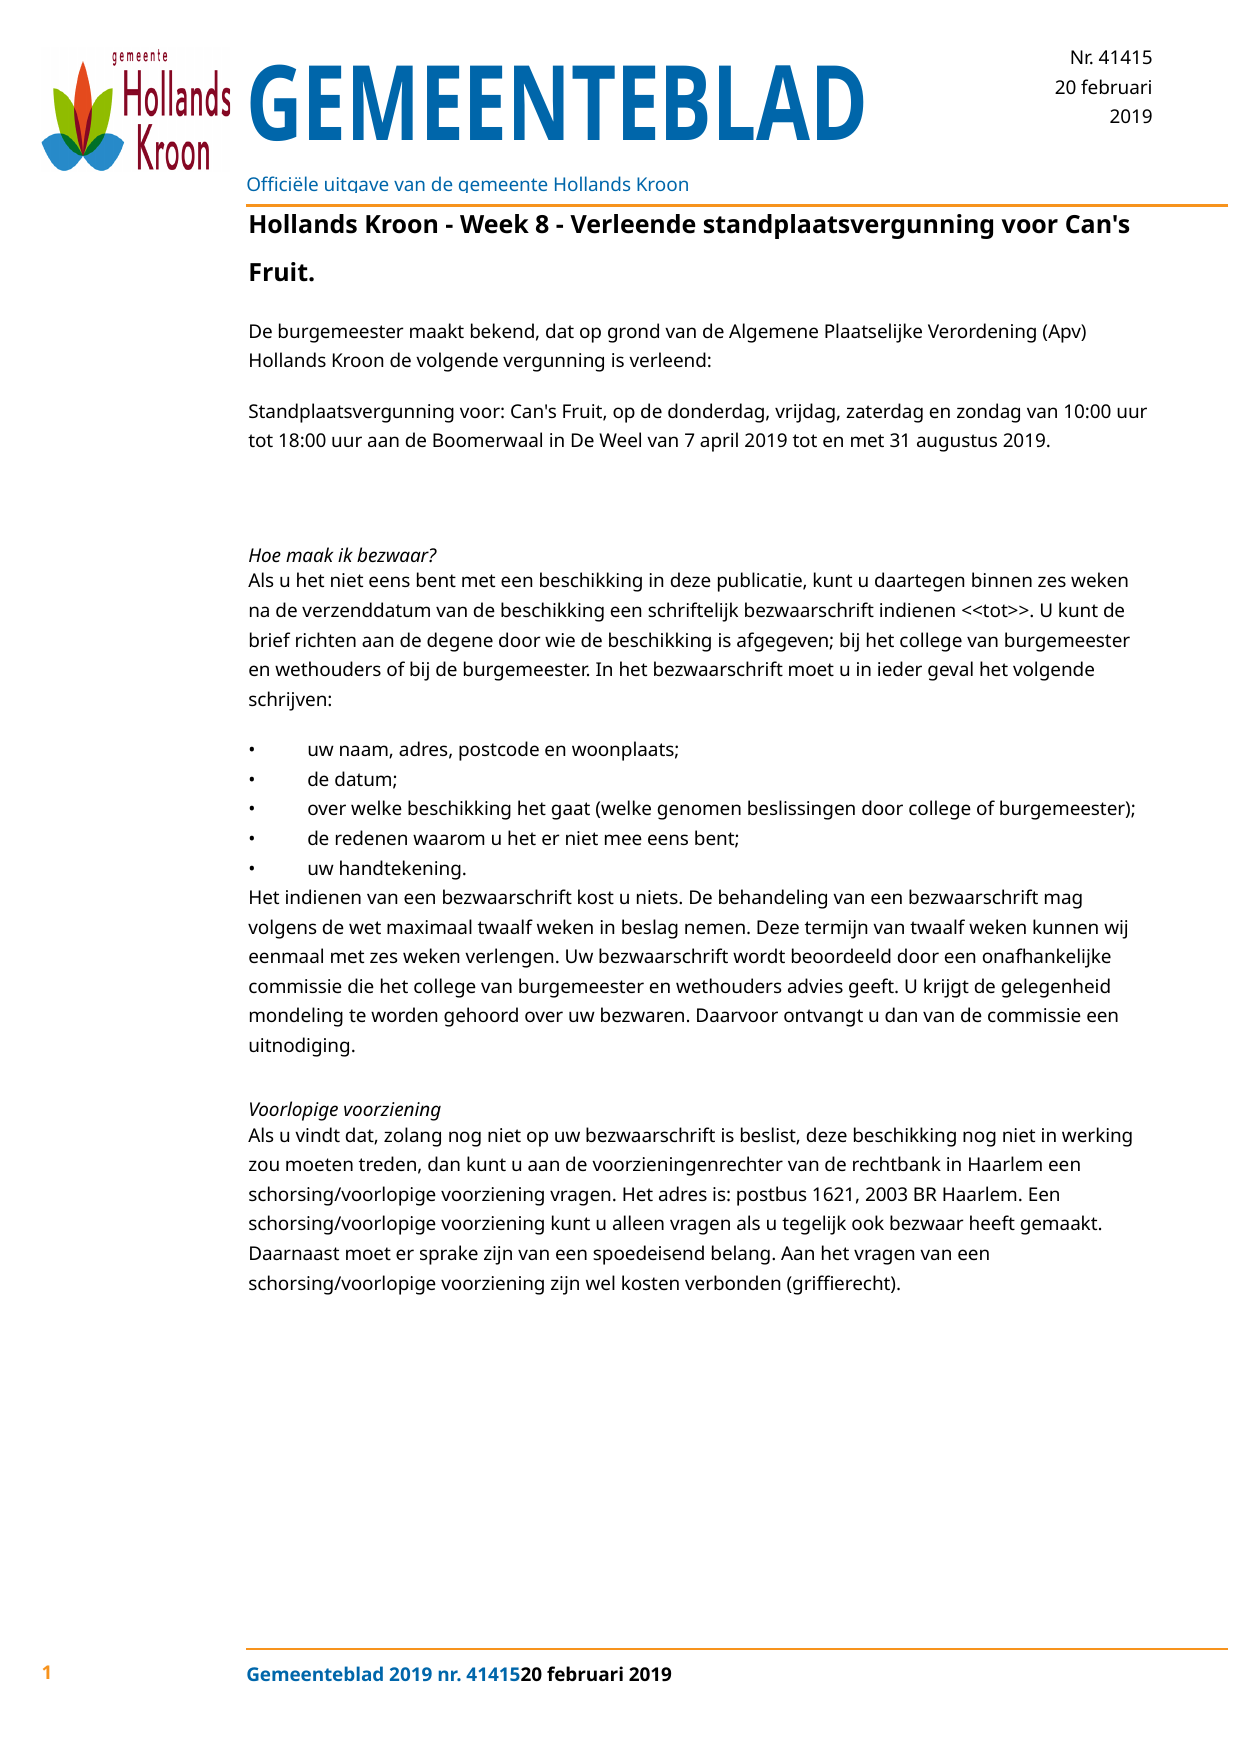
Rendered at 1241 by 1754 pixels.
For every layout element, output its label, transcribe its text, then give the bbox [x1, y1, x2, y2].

text Als u het niet eens bent met een beschikking in deze publicatie, kunt u daartegen binnen zes weken na de verzenddatum van de beschikking een schriftelijk bezwaarschrift indienen <<tot>>. U kunt de brief richten aan de degene door wie de beschikking is afgegeven; bij het college van burgemeester en wethouders of bij de burgemeester. In het bezwaarschrift moet u in ieder geval het volgende schrijven: [248, 568, 1152, 712]
text Voorlopige voorziening [248, 1096, 1152, 1122]
text Standplaatsvergunning voor: Can's Fruit, op de donderdag, vrijdag, zaterdag en zondag van 10:00 uur tot 18:00 uur aan de Boomerwaal in De Weel van 7 april 2019 tot en met 31 augustus 2019. [248, 398, 1152, 453]
text Als u vindt dat, zolang nog niet op uw bezwaarschrift is beslist, deze beschikking nog niet in werking zou moeten treden, dan kunt u aan de voorzieningenrechter van de rechtbank in Haarlem een schorsing/voorlopige voorziening vragen. Het adres is: postbus 1621, 2003 BR Haarlem. Een schorsing/voorlopige voorziening kunt u alleen vragen als u tegelijk ook bezwaar heeft gemaakt. Daarnaast moet er sprake zijn van een spoedeisend belang. Aan het vragen van een schorsing/voorlopige voorziening zijn wel kosten verbonden (griffierecht). [248, 1122, 1152, 1296]
text Het indienen van een bezwaarschrift kost u niets. De behandeling van een bezwaarschrift mag volgens de wet maximaal twaalf weken in beslag nemen. Deze termijn van twaalf weken kunnen wij eenmaal met zes weken verlengen. Uw bezwaarschrift wordt beoordeeld door een onafhankelijke commissie die het college van burgemeester en wethouders advies geeft. U krijgt de gelegenheid mondeling te worden gehoord over uw bezwaren. Daarvoor ontvangt u dan van de commissie een uitnodiging. [248, 884, 1152, 1058]
list uw naam, adres, postcode en woonplaats; [248, 736, 1152, 762]
text Hollands Kroon - Week 8 - Verleende standplaatsvergunning voor Can's Fruit. [248, 207, 1152, 288]
list uw handtekening. [248, 855, 1152, 880]
list over welke beschikking het gaat (welke genomen beslissingen door college of burgemeester); [248, 796, 1152, 821]
picture [41, 47, 231, 172]
text Hoe maak ik bezwaar? [248, 542, 1152, 568]
list de datum; [248, 766, 1152, 792]
text De burgemeester maakt bekend, dat op grond van de Algemene Plaatselijke Verordening (Apv) Hollands Kroon de volgende vergunning is verleend: [248, 318, 1152, 373]
list de redenen waarom u het er niet mee eens bent; [248, 825, 1152, 851]
